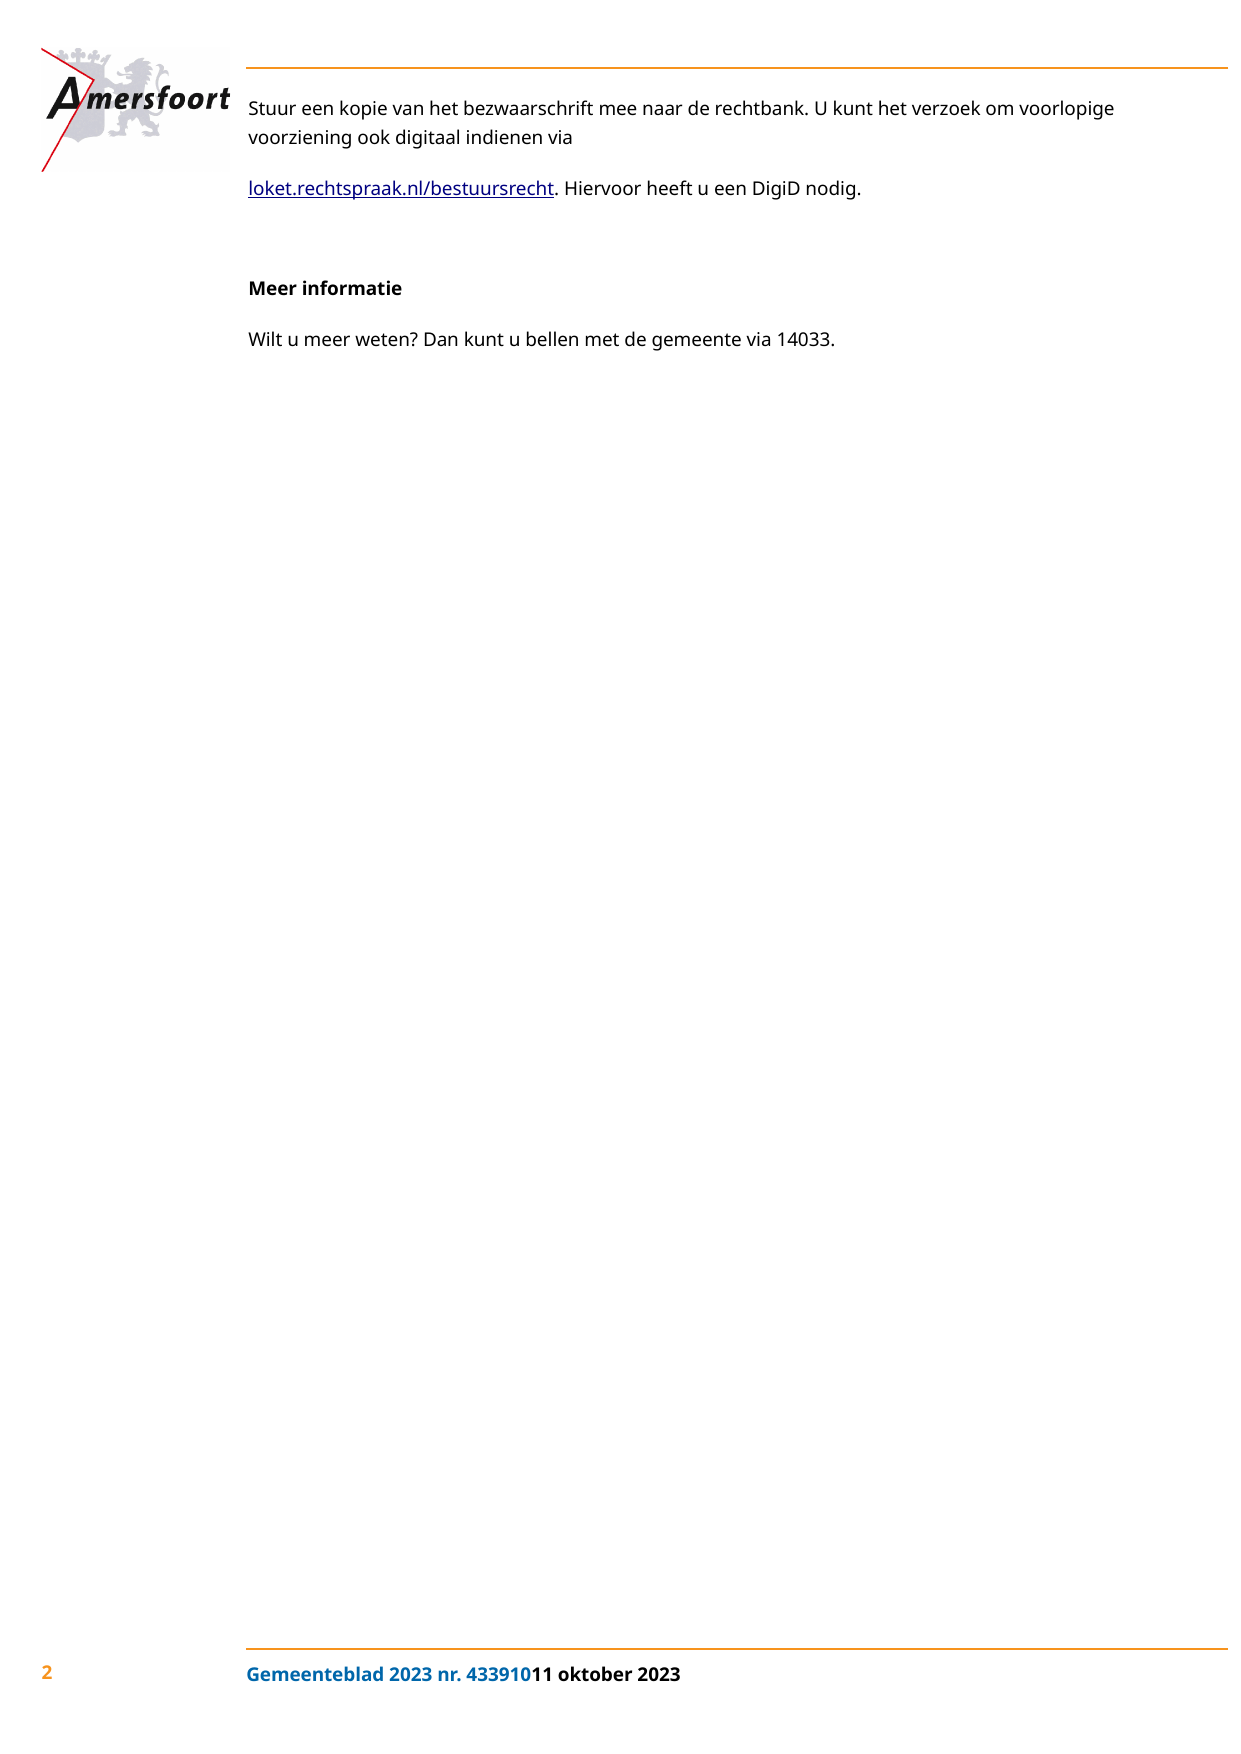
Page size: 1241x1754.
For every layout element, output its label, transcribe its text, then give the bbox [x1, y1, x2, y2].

picture [41, 47, 231, 172]
text loket.rechtspraak.nl/bestuursrecht. Hiervoor heeft u een DigiD nodig. [248, 175, 1152, 201]
text Stuur een kopie van het bezwaarschrift mee naar de rechtbank. U kunt het verzoek om voorlopige voorziening ook digitaal indienen via [248, 95, 1152, 150]
text Meer informatie [248, 276, 1152, 301]
text Wilt u meer weten? Dan kunt u bellen met de gemeente via 14033. [248, 326, 1152, 352]
